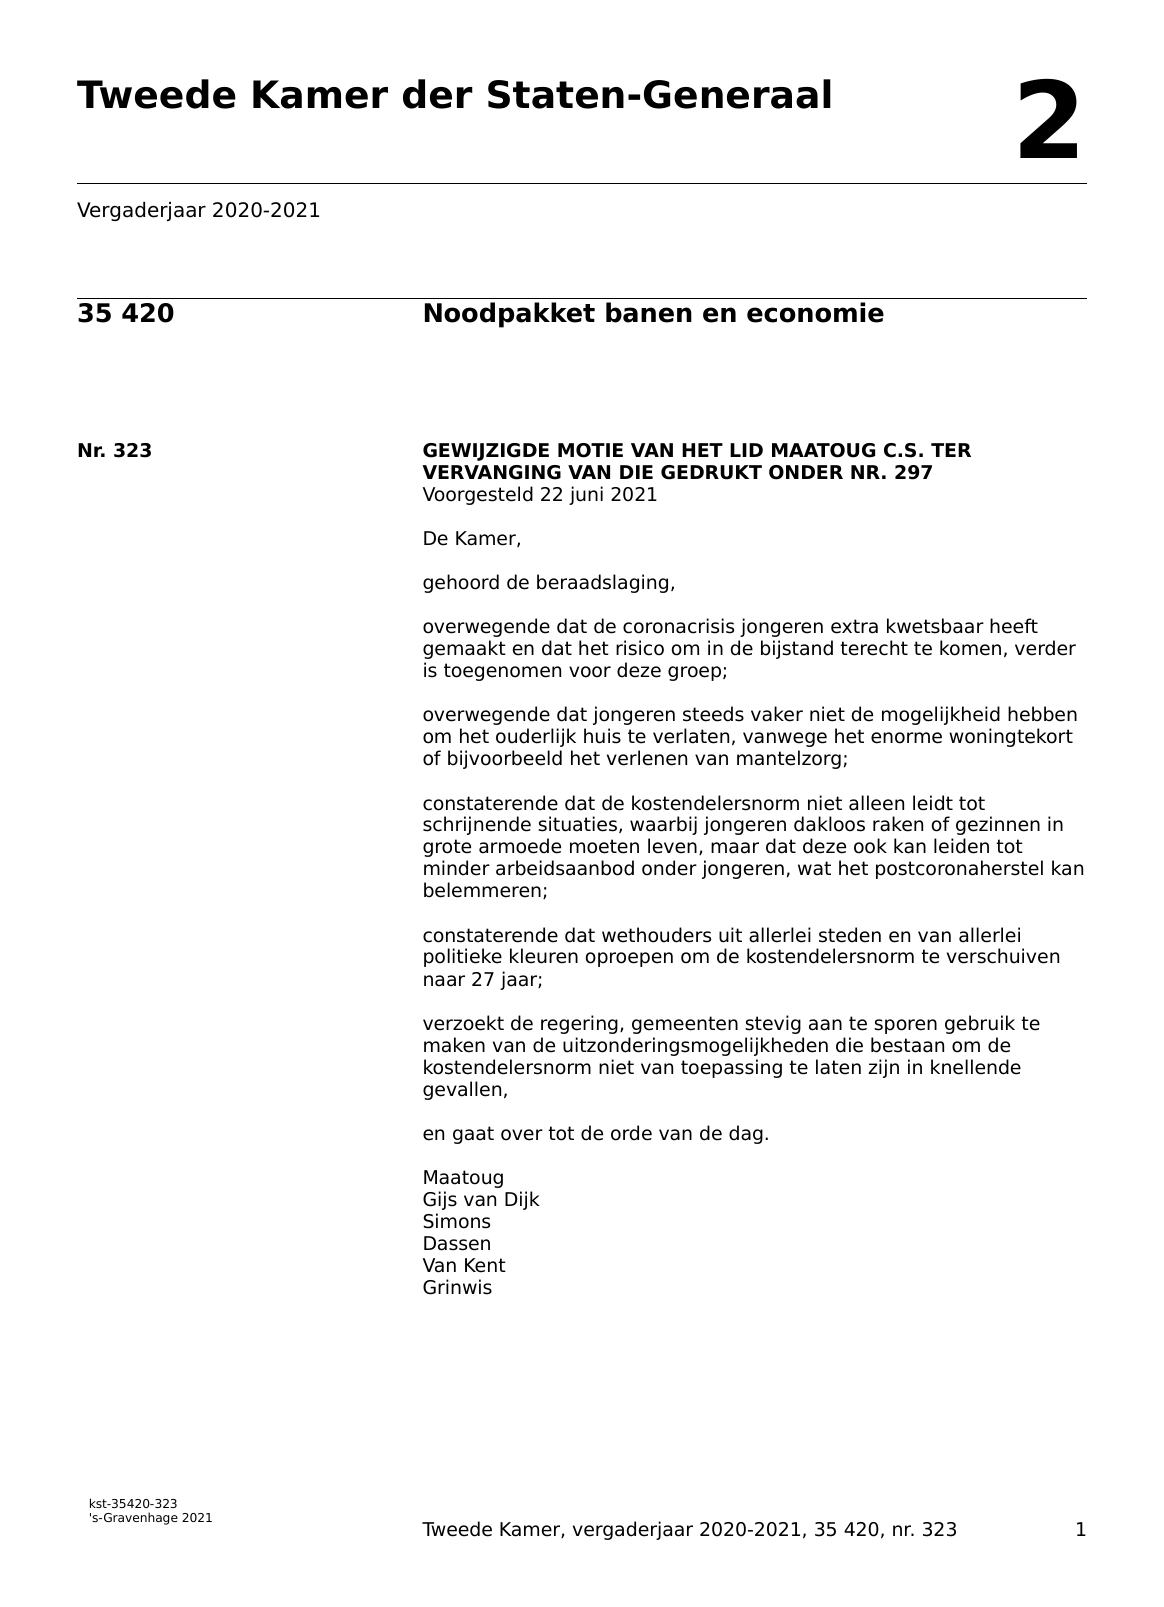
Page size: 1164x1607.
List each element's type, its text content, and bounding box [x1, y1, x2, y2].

text en gaat over tot de orde van de dag. [422, 1123, 1087, 1145]
subtitle Nr. 323 GEWIJZIGDE MOTIE VAN HET LID MAATOUG C.S. TER VERVANGING VAN DIE GEDRUKT ONDER NR. 297 [77, 440, 1087, 484]
table_header 2 [886, 59, 1087, 183]
text 's-Gravenhage 2021 [88, 1511, 323, 1525]
text gehoord de beraadslaging, [422, 572, 1087, 594]
text overwegende dat jongeren steeds vaker niet de mogelijkheid hebben om het ouderlijk huis te verlaten, vanwege het enorme woningtekort of bijvoorbeeld het verlenen van mantelzorg; [422, 704, 1087, 770]
text verzoekt de regering, gemeenten stevig aan te sporen gebruik te maken van de uitzonderingsmogelijkheden die bestaan om de kostendelersnorm niet van toepassing te laten zijn in knellende gevallen, [422, 1013, 1087, 1101]
text Gijs van Dijk [422, 1189, 1087, 1211]
text constaterende dat wethouders uit allerlei steden en van allerlei politieke kleuren oproepen om de kostendelersnorm te verschuiven naar 27 jaar; [422, 924, 1087, 990]
text Simons [422, 1211, 1087, 1233]
text kst-35420-323 [88, 1497, 323, 1511]
text overwegende dat de coronacrisis jongeren extra kwetsbaar heeft gemaakt en dat het risico om in de bijstand terecht te komen, verder is toegenomen voor deze groep; [422, 616, 1087, 682]
table_cell Vergaderjaar 2020-2021 [77, 184, 1087, 298]
text Voorgesteld 22 juni 2021 [422, 484, 1087, 506]
text Grinwis [422, 1277, 1087, 1299]
text De Kamer, [422, 528, 1087, 550]
text Dassen [422, 1233, 1087, 1255]
text Van Kent [422, 1255, 1087, 1277]
text Maatoug [422, 1167, 1087, 1189]
subtitle 35 420 Noodpakket banen en economie [77, 299, 1087, 329]
table_header Tweede Kamer der Staten-Generaal [77, 59, 886, 183]
text constaterende dat de kostendelersnorm niet alleen leidt tot schrijnende situaties, waarbij jongeren dakloos raken of gezinnen in grote armoede moeten leven, maar dat deze ook kan leiden tot minder arbeidsaanbod onder jongeren, wat het postcoronaherstel kan belemmeren; [422, 792, 1087, 902]
